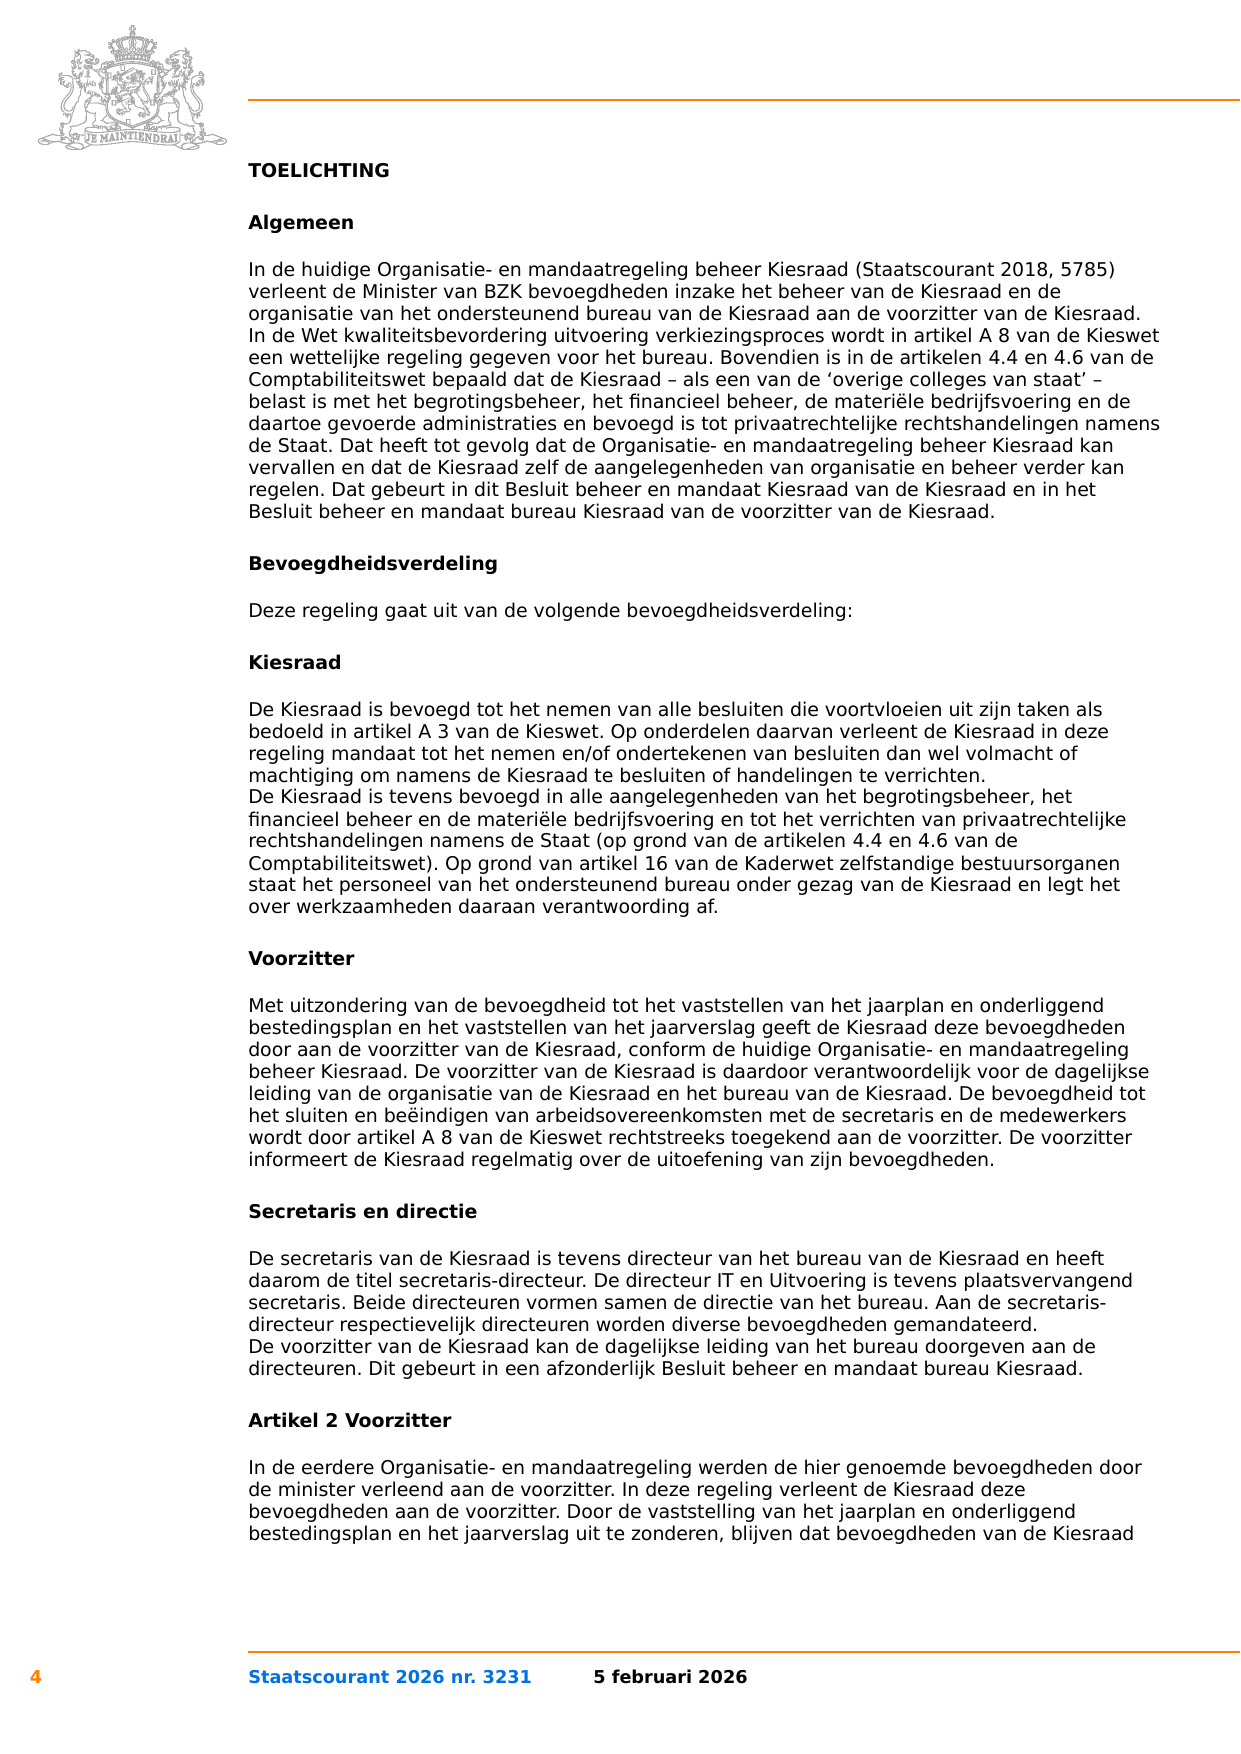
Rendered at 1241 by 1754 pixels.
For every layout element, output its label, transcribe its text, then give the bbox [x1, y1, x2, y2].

text Met uitzondering van de bevoegdheid tot het vaststellen van het jaarplan en onderliggend bestedingsplan en het vaststellen van het jaarverslag geeft de Kiesraad deze bevoegdheden door aan de voorzitter van de Kiesraad, conform de huidige Organisatie- en mandaatregeling beheer Kiesraad. De voorzitter van de Kiesraad is daardoor verantwoordelijk voor de dagelijkse leiding van de organisatie van de Kiesraad en het bureau van de Kiesraad. De bevoegdheid tot het sluiten en beëindigen van arbeidsovereenkomsten met de secretaris en de medewerkers wordt door artikel A 8 van de Kieswet rechtstreeks toegekend aan de voorzitter. De voorzitter informeert de Kiesraad regelmatig over de uitoefening van zijn bevoegdheden. [248, 995, 1163, 1171]
text De secretaris van de Kiesraad is tevens directeur van het bureau van de Kiesraad en heeft daarom de titel secretaris-directeur. De directeur IT en Uitvoering is tevens plaatsvervangend secretaris. Beide directeuren vormen samen de directie van het bureau. Aan de secretaris-directeur respectievelijk directeuren worden diverse bevoegdheden gemandateerd. [248, 1248, 1163, 1336]
subtitle Voorzitter [248, 948, 1163, 970]
subtitle Artikel 2 Voorzitter [248, 1410, 1163, 1432]
text Deze regeling gaat uit van de volgende bevoegdheidsverdeling: [248, 599, 1163, 622]
text In de huidige Organisatie- en mandaatregeling beheer Kiesraad (Staatscourant 2018, 5785) verleent de Minister van BZK bevoegdheden inzake het beheer van de Kiesraad en de organisatie van het ondersteunend bureau van de Kiesraad aan de voorzitter van de Kiesraad. In de Wet kwaliteitsbevordering uitvoering verkiezingsproces wordt in artikel A 8 van de Kieswet een wettelijke regeling gegeven voor het bureau. Bovendien is in de artikelen 4.4 en 4.6 van de Comptabiliteitswet bepaald dat de Kiesraad – als een van de ‘overige colleges van staat’ – belast is met het begrotingsbeheer, het financieel beheer, de materiële bedrijfsvoering en de daartoe gevoerde administraties en bevoegd is tot privaatrechtelijke rechtshandelingen namens de Staat. Dat heeft tot gevolg dat de Organisatie- en mandaatregeling beheer Kiesraad kan vervallen en dat de Kiesraad zelf de aangelegenheden van organisatie en beheer verder kan regelen. Dat gebeurt in dit Besluit beheer en mandaat Kiesraad van de Kiesraad en in het Besluit beheer en mandaat bureau Kiesraad van de voorzitter van de Kiesraad. [248, 259, 1163, 523]
text In de eerdere Organisatie- en mandaatregeling werden de hier genoemde bevoegdheden door de minister verleend aan de voorzitter. In deze regeling verleent de Kiesraad deze bevoegdheden aan de voorzitter. Door de vaststelling van het jaarplan en onderliggend bestedingsplan en het jaarverslag uit te zonderen, blijven dat bevoegdheden van de Kiesraad [248, 1457, 1163, 1545]
subtitle TOELICHTING [248, 160, 1163, 182]
text De Kiesraad is tevens bevoegd in alle aangelegenheden van het begrotingsbeheer, het financieel beheer en de materiële bedrijfsvoering en tot het verrichten van privaatrechtelijke rechtshandelingen namens de Staat (op grond van de artikelen 4.4 en 4.6 van de Comptabiliteitswet). Op grond van artikel 16 van de Kaderwet zelfstandige bestuursorganen staat het personeel van het ondersteunend bureau onder gezag van de Kiesraad en legt het over werkzaamheden daaraan verantwoording af. [248, 786, 1163, 918]
subtitle Algemeen [248, 212, 1163, 234]
picture [38, 25, 227, 150]
subtitle Kiesraad [248, 652, 1163, 673]
text De Kiesraad is bevoegd tot het nemen van alle besluiten die voortvloeien uit zijn taken als bedoeld in artikel A 3 van de Kieswet. Op onderdelen daarvan verleent de Kiesraad in deze regeling mandaat tot het nemen en/of ondertekenen van besluiten dan wel volmacht of machtiging om namens de Kiesraad te besluiten of handelingen te verrichten. [248, 698, 1163, 786]
text De voorzitter van de Kiesraad kan de dagelijkse leiding van het bureau doorgeven aan de directeuren. Dit gebeurt in een afzonderlijk Besluit beheer en mandaat bureau Kiesraad. [248, 1336, 1163, 1380]
subtitle Bevoegdheidsverdeling [248, 553, 1163, 574]
subtitle Secretaris en directie [248, 1201, 1163, 1223]
